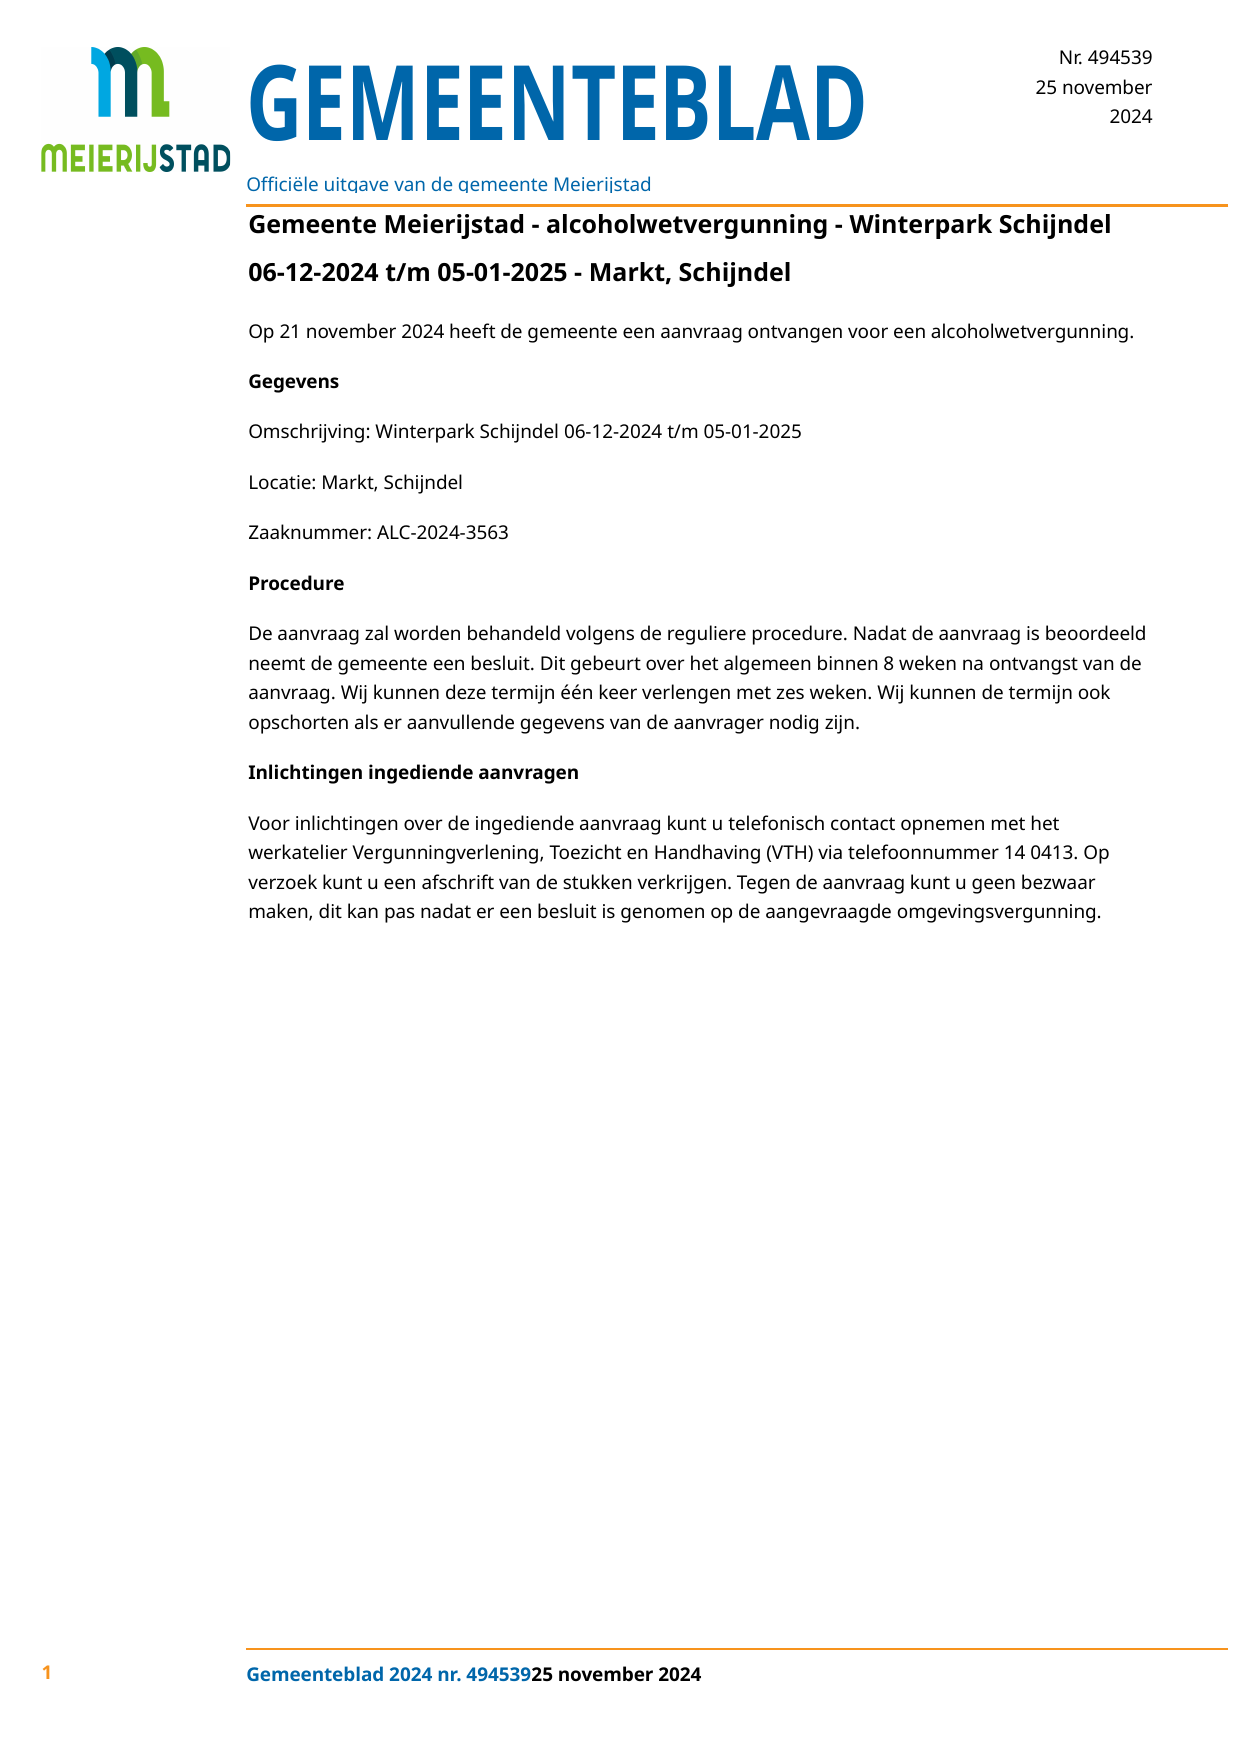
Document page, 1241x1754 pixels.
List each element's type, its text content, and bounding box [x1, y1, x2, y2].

text Gegevens [248, 368, 1152, 394]
text Gemeente Meierijstad - alcoholwetvergunning - Winterpark Schijndel 06-12-2024 t/m 05-01-2025 - Markt, Schijndel [248, 207, 1152, 288]
text De aanvraag zal worden behandeld volgens de reguliere procedure. Nadat de aanvraag is beoordeeld neemt de gemeente een besluit. Dit gebeurt over het algemeen binnen 8 weken na ontvangst van de aanvraag. Wij kunnen deze termijn één keer verlengen met zes weken. Wij kunnen de termijn ook opschorten als er aanvullende gegevens van de aanvrager nodig zijn. [248, 620, 1152, 735]
text Inlichtingen ingediende aanvragen [248, 759, 1152, 785]
text Zaaknummer: ALC-2024-3563 [248, 519, 1152, 545]
text Op 21 november 2024 heeft de gemeente een aanvraag ontvangen voor een alcoholwetvergunning. [248, 318, 1152, 344]
text Voor inlichtingen over de ingediende aanvraag kunt u telefonisch contact opnemen met het werkatelier Vergunningverlening, Toezicht en Handhaving (VTH) via telefoonnummer 14 0413. Op verzoek kunt u een afschrift van de stukken verkrijgen. Tegen de aanvraag kunt u geen bezwaar maken, dit kan pas nadat er een besluit is genomen op de aangevraagde omgevingsvergunning. [248, 810, 1152, 924]
picture [41, 47, 231, 172]
text Procedure [248, 570, 1152, 596]
text Omschrijving: Winterpark Schijndel 06-12-2024 t/m 05-01-2025 [248, 419, 1152, 444]
text Locatie: Markt, Schijndel [248, 469, 1152, 495]
